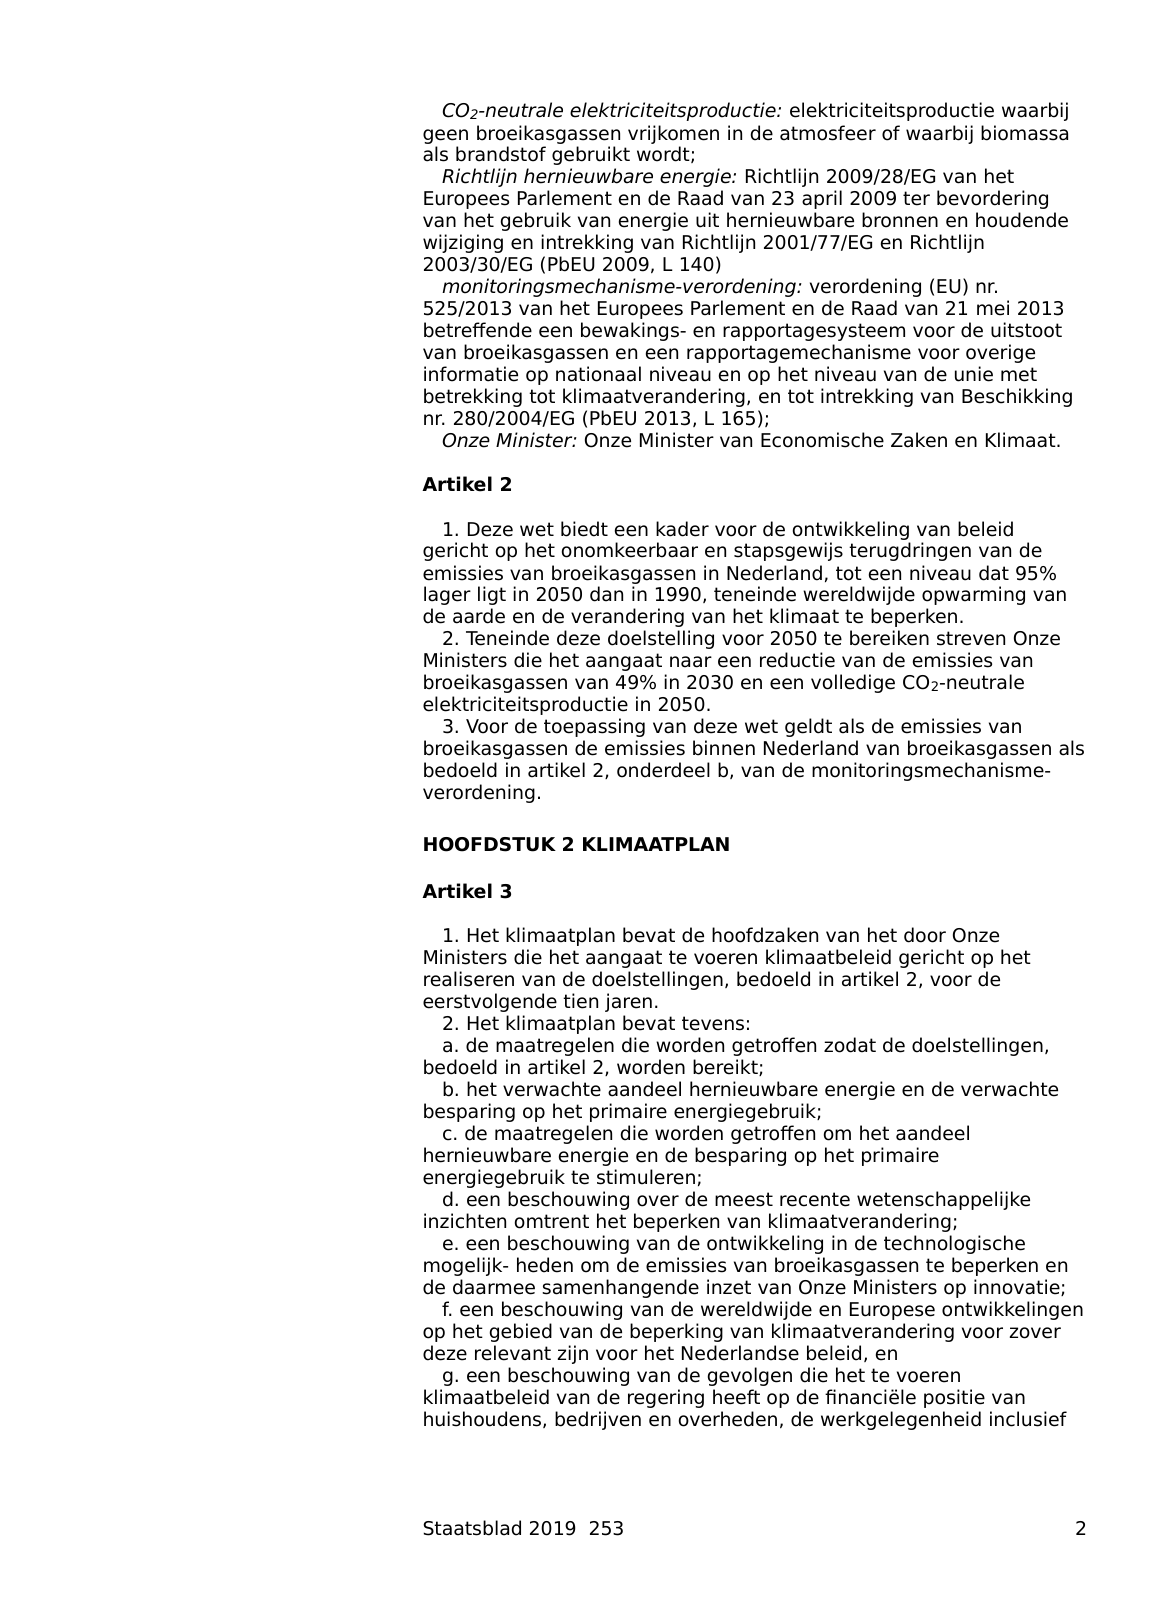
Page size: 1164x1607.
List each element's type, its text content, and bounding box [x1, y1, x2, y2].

text e. een beschouwing van de ontwikkeling in de technologische mogelijk- heden om de emissies van broeikasgassen te beperken en de daarmee samenhangende inzet van Onze Ministers op innovatie; [422, 1233, 1087, 1299]
subtitle HOOFDSTUK 2 KLIMAATPLAN [422, 834, 1087, 856]
text b. het verwachte aandeel hernieuwbare energie en de verwachte besparing op het primaire energiegebruik; [422, 1079, 1087, 1123]
text c. de maatregelen die worden getroffen om het aandeel hernieuwbare energie en de besparing op het primaire energiegebruik te stimuleren; [422, 1123, 1087, 1189]
text g. een beschouwing van de gevolgen die het te voeren klimaatbeleid van de regering heeft op de financiële positie van huishoudens, bedrijven en overheden, de werkgelegenheid inclusief [422, 1365, 1087, 1431]
text Onze Minister: Onze Minister van Economische Zaken en Klimaat. [422, 430, 1087, 452]
subtitle Artikel 2 [422, 474, 1087, 496]
text 1. Deze wet biedt een kader voor de ontwikkeling van beleid gericht op het onomkeerbaar en stapsgewijs terugdringen van de emissies van broeikasgassen in Nederland, tot een niveau dat 95% lager ligt in 2050 dan in 1990, teneinde wereldwijde opwarming van de aarde en de verandering van het klimaat te beperken. [422, 518, 1087, 628]
text Richtlijn hernieuwbare energie: Richtlijn 2009/28/EG van het Europees Parlement en de Raad van 23 april 2009 ter bevordering van het gebruik van energie uit hernieuwbare bronnen en houdende wijziging en intrekking van Richtlijn 2001/77/EG en Richtlijn 2003/30/EG (PbEU 2009, L 140) [422, 166, 1087, 276]
text a. de maatregelen die worden getroffen zodat de doelstellingen, bedoeld in artikel 2, worden bereikt; [422, 1035, 1087, 1079]
text 2. Teneinde deze doelstelling voor 2050 te bereiken streven Onze Ministers die het aangaat naar een reductie van de emissies van broeikasgassen van 49% in 2030 en een volledige CO2-neutrale elektriciteitsproductie in 2050. [422, 628, 1087, 716]
subtitle Artikel 3 [422, 881, 1087, 903]
text 3. Voor de toepassing van deze wet geldt als de emissies van broeikasgassen de emissies binnen Nederland van broeikasgassen als bedoeld in artikel 2, onderdeel b, van de monitoringsmechanisme-verordening. [422, 716, 1087, 804]
text 2. Het klimaatplan bevat tevens: [422, 1013, 1087, 1035]
text CO2-neutrale elektriciteitsproductie: elektriciteitsproductie waarbij geen broeikasgassen vrijkomen in de atmosfeer of waarbij biomassa als brandstof gebruikt wordt; [422, 100, 1087, 166]
text d. een beschouwing over de meest recente wetenschappelijke inzichten omtrent het beperken van klimaatverandering; [422, 1189, 1087, 1233]
text 1. Het klimaatplan bevat de hoofdzaken van het door Onze Ministers die het aangaat te voeren klimaatbeleid gericht op het realiseren van de doelstellingen, bedoeld in artikel 2, voor de eerstvolgende tien jaren. [422, 925, 1087, 1013]
text monitoringsmechanisme-verordening: verordening (EU) nr. 525/2013 van het Europees Parlement en de Raad van 21 mei 2013 betreffende een bewakings- en rapportagesysteem voor de uitstoot van broeikasgassen en een rapportagemechanisme voor overige informatie op nationaal niveau en op het niveau van de unie met betrekking tot klimaatverandering, en tot intrekking van Beschikking nr. 280/2004/EG (PbEU 2013, L 165); [422, 276, 1087, 430]
text f. een beschouwing van de wereldwijde en Europese ontwikkelingen op het gebied van de beperking van klimaatverandering voor zover deze relevant zijn voor het Nederlandse beleid, en [422, 1299, 1087, 1365]
